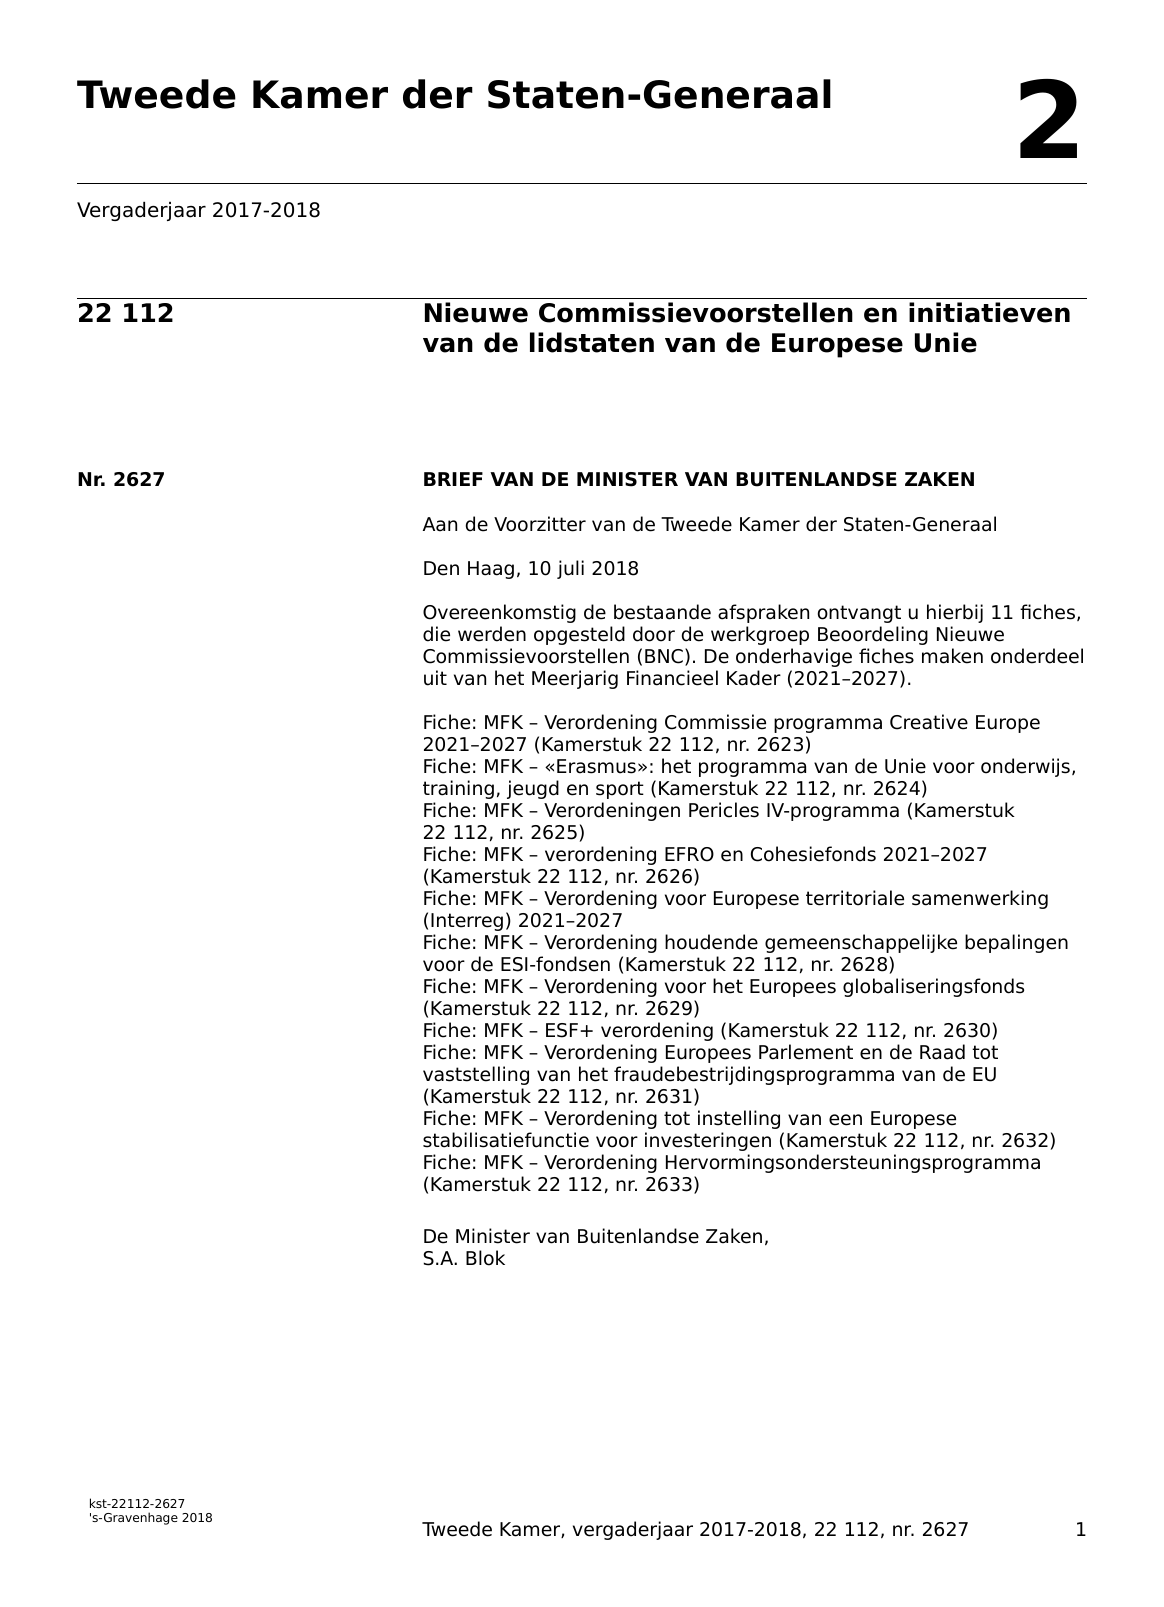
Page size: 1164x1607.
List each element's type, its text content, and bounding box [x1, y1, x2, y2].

text De Minister van Buitenlandse Zaken, S.A. Blok [422, 1226, 1087, 1269]
text Fiche: MFK – Verordening voor Europese territoriale samenwerking (Interreg) 2021–2027 [422, 888, 1087, 932]
text Fiche: MFK – Verordening Hervormingsondersteuningsprogramma [422, 1152, 1087, 1173]
text 's-Gravenhage 2018 [88, 1511, 323, 1525]
text Fiche: MFK – Verordening Europees Parlement en de Raad tot vaststelling van het fraudebestrijdingsprogramma van de EU (Kamerstuk 22 112, nr. 2631) [422, 1042, 1087, 1108]
text kst-22112-2627 [88, 1497, 323, 1511]
text Den Haag, 10 juli 2018 [422, 558, 1087, 580]
text Fiche: MFK – Verordening houdende gemeenschappelijke bepalingen voor de ESI-fondsen (Kamerstuk 22 112, nr. 2628) [422, 932, 1087, 976]
subtitle 22 112 Nieuwe Commissievoorstellen en initiatieven van de lidstaten van de Europese Unie [77, 299, 1087, 358]
table_header 2 [886, 59, 1087, 183]
text Fiche: MFK – Verordening tot instelling van een Europese stabilisatiefunctie voor investeringen (Kamerstuk 22 112, nr. 2632) [422, 1108, 1087, 1152]
text (Kamerstuk 22 112, nr. 2633) [422, 1173, 1087, 1196]
text Fiche: MFK – Verordeningen Pericles IV-programma (Kamerstuk 22 112, nr. 2625) [422, 800, 1087, 844]
table_cell Vergaderjaar 2017-2018 [77, 184, 1087, 298]
text Fiche: MFK – Verordening Commissie programma Creative Europe 2021–2027 (Kamerstuk 22 112, nr. 2623) [422, 712, 1087, 756]
text Overeenkomstig de bestaande afspraken ontvangt u hierbij 11 fiches, die werden opgesteld door de werkgroep Beoordeling Nieuwe Commissievoorstellen (BNC). De onderhavige fiches maken onderdeel uit van het Meerjarig Financieel Kader (2021–2027). [422, 602, 1087, 690]
text Aan de Voorzitter van de Tweede Kamer der Staten-Generaal [422, 513, 1087, 536]
text Fiche: MFK – «Erasmus»: het programma van de Unie voor onderwijs, training, jeugd en sport (Kamerstuk 22 112, nr. 2624) [422, 756, 1087, 800]
text Fiche: MFK – Verordening voor het Europees globaliseringsfonds (Kamerstuk 22 112, nr. 2629) [422, 976, 1087, 1020]
subtitle Nr. 2627 BRIEF VAN DE MINISTER VAN BUITENLANDSE ZAKEN [77, 469, 1087, 491]
text Fiche: MFK – ESF+ verordening (Kamerstuk 22 112, nr. 2630) [422, 1020, 1087, 1042]
text Fiche: MFK – verordening EFRO en Cohesiefonds 2021–2027 (Kamerstuk 22 112, nr. 2626) [422, 844, 1087, 888]
table_header Tweede Kamer der Staten-Generaal [77, 59, 886, 183]
